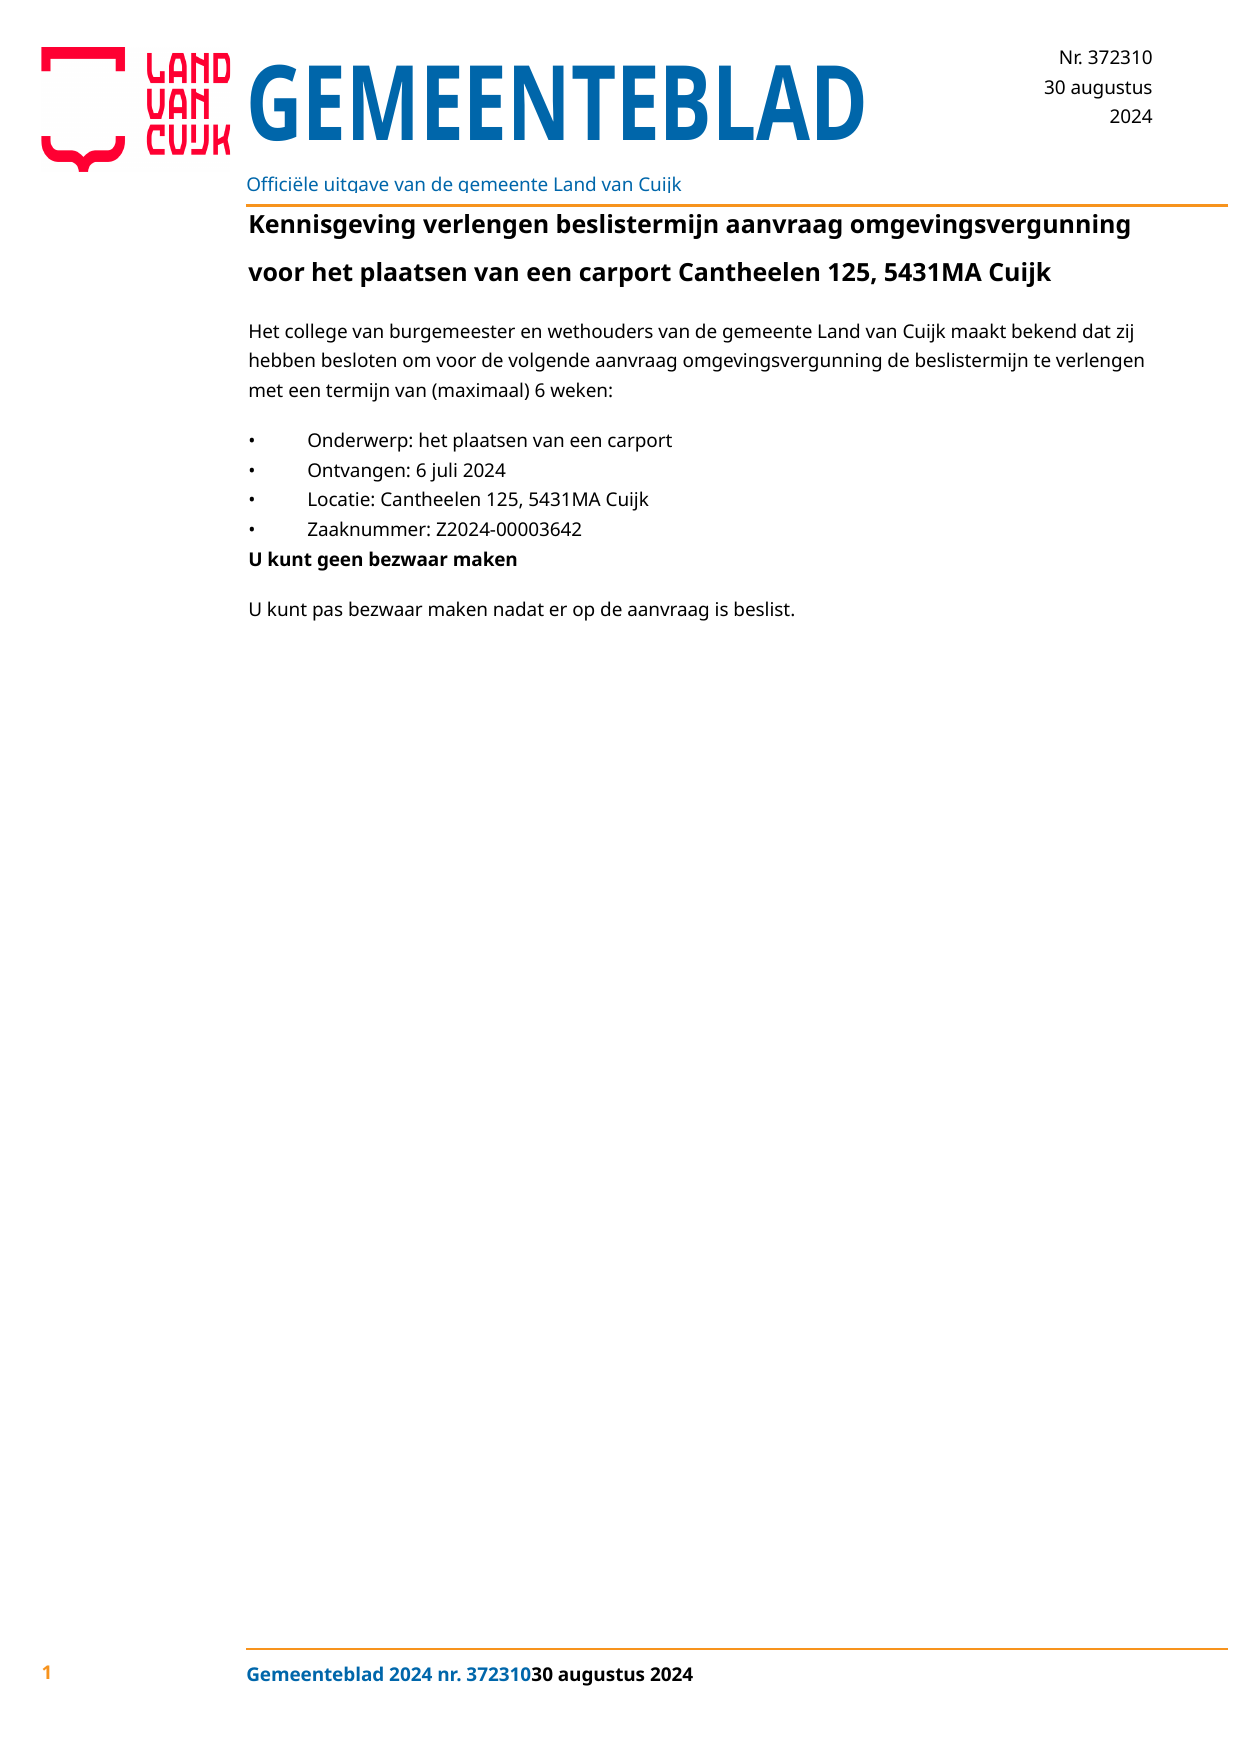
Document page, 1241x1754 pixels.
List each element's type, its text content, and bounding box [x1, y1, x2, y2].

list Ontvangen: 6 juli 2024 [248, 457, 1152, 483]
text Het college van burgemeester en wethouders van de gemeente Land van Cuijk maakt bekend dat zij hebben besloten om voor de volgende aanvraag omgevingsvergunning de beslistermijn te verlengen met een termijn van (maximaal) 6 weken: [248, 318, 1152, 403]
list Locatie: Cantheelen 125, 5431MA Cuijk [248, 487, 1152, 512]
text U kunt geen bezwaar maken [248, 546, 1152, 572]
list Onderwerp: het plaatsen van een carport [248, 427, 1152, 453]
text U kunt pas bezwaar maken nadat er op de aanvraag is beslist. [248, 596, 1152, 622]
text Kennisgeving verlengen beslistermijn aanvraag omgevingsvergunning voor het plaatsen van een carport Cantheelen 125, 5431MA Cuijk [248, 207, 1152, 288]
picture [41, 47, 231, 172]
list Zaaknummer: Z2024-00003642 [248, 516, 1152, 542]
